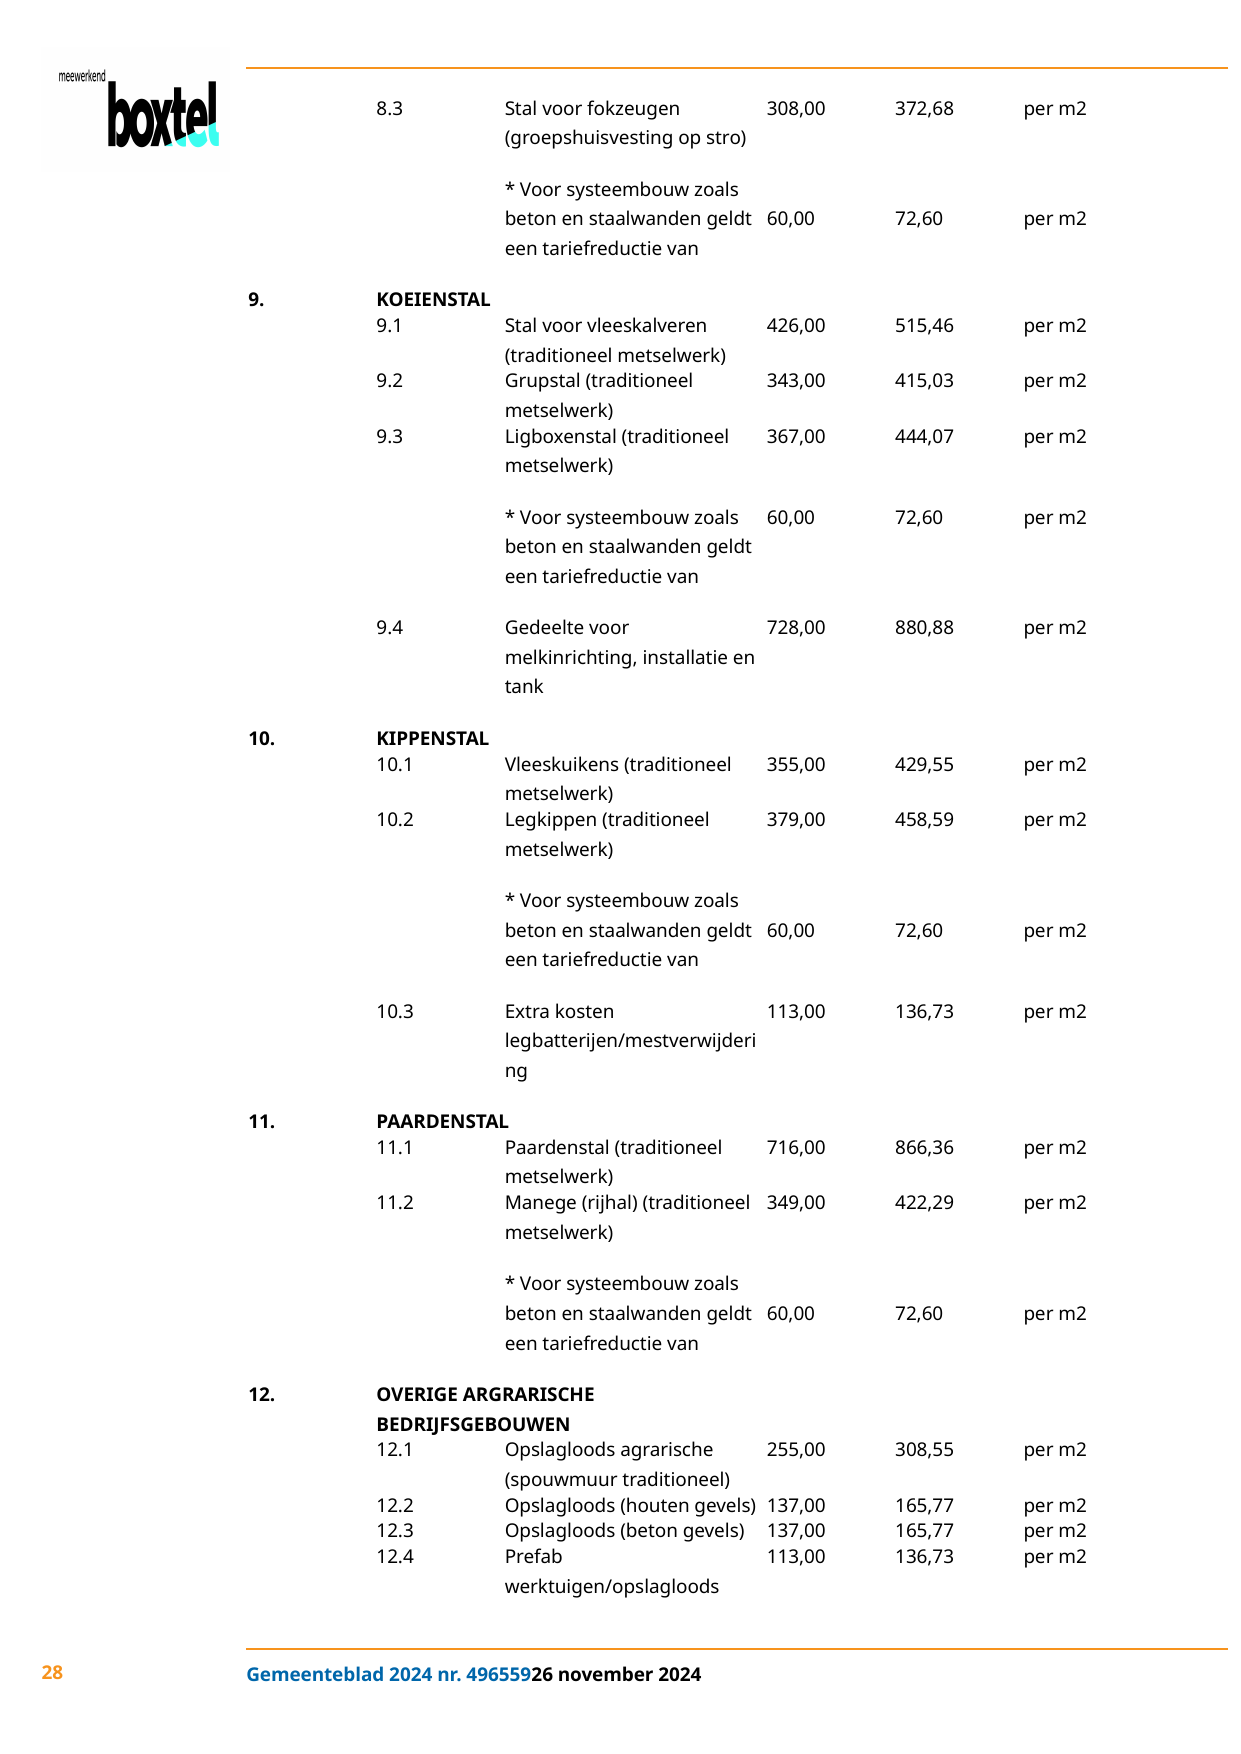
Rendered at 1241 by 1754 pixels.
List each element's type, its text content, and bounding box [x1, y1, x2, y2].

table_cell 12.3 [376, 1518, 504, 1543]
table_cell 372,68 [895, 95, 1023, 150]
table_cell [895, 725, 1023, 751]
table_cell 113,00 [767, 1543, 895, 1598]
table_cell 72,60 [895, 176, 1023, 261]
table_cell [248, 368, 376, 423]
table_cell [895, 1245, 1023, 1271]
table_cell OVERIGE ARGRARISCHE BEDRIJFSGEBOUWEN [376, 1381, 767, 1436]
table_cell [505, 1083, 767, 1108]
table_cell Legkippen (traditioneel metselwerk) [505, 806, 767, 861]
table_cell [376, 1271, 504, 1355]
table_cell [248, 312, 376, 367]
table_cell 10.1 [376, 751, 504, 806]
table_cell [248, 423, 376, 478]
table_cell [376, 1355, 504, 1381]
table_cell 716,00 [767, 1134, 895, 1189]
table_cell 72,60 [895, 887, 1023, 972]
table_cell [248, 589, 376, 614]
table_cell 60,00 [767, 176, 895, 261]
table_cell [505, 972, 767, 998]
table_cell [1023, 725, 1152, 751]
table_cell 10. [248, 725, 376, 751]
table_cell 10.2 [376, 806, 504, 861]
table_cell [767, 1083, 895, 1108]
table_cell 12.4 [376, 1543, 504, 1598]
table_cell [767, 1381, 895, 1436]
table_cell [767, 1245, 895, 1271]
table_cell [767, 286, 895, 312]
table_cell [767, 150, 895, 176]
table_cell per m2 [1023, 1492, 1152, 1517]
table_cell 343,00 [767, 368, 895, 423]
table_cell [767, 261, 895, 286]
table_cell Opslagloods agrarische (spouwmuur traditioneel) [505, 1436, 767, 1492]
table_cell 11. [248, 1109, 376, 1134]
table_cell [248, 861, 376, 887]
table_cell [505, 589, 767, 614]
table_cell Grupstal (traditioneel metselwerk) [505, 368, 767, 423]
table_cell [505, 861, 767, 887]
table_cell 60,00 [767, 504, 895, 589]
table_cell [767, 589, 895, 614]
table_cell 349,00 [767, 1190, 895, 1245]
table_cell [1023, 589, 1152, 614]
table_cell Stal voor vleeskalveren (traditioneel metselwerk) [505, 312, 767, 367]
table_cell [895, 972, 1023, 998]
table_cell Manege (rijhal) (traditioneel metselwerk) [505, 1190, 767, 1245]
table_cell [248, 887, 376, 972]
table_cell [376, 972, 504, 998]
table_cell per m2 [1023, 1436, 1152, 1492]
table_cell [248, 478, 376, 504]
table_cell [248, 176, 376, 261]
table_cell 136,73 [895, 1543, 1023, 1598]
table_cell [248, 1543, 376, 1598]
table_cell [248, 699, 376, 725]
table_cell [376, 176, 504, 261]
table_cell per m2 [1023, 176, 1152, 261]
table_cell Paardenstal (traditioneel metselwerk) [505, 1134, 767, 1189]
table_cell per m2 [1023, 615, 1152, 699]
table_cell 72,60 [895, 1271, 1023, 1355]
table_cell [376, 887, 504, 972]
table_cell per m2 [1023, 95, 1152, 150]
table_cell 379,00 [767, 806, 895, 861]
table_cell 308,55 [895, 1436, 1023, 1492]
table_cell 426,00 [767, 312, 895, 367]
table_cell [376, 150, 504, 176]
table_cell 165,77 [895, 1492, 1023, 1517]
table_cell [248, 1190, 376, 1245]
table_cell 11.1 [376, 1134, 504, 1189]
table_cell 9. [248, 286, 376, 312]
table_cell 308,00 [767, 95, 895, 150]
table_cell [895, 1381, 1023, 1436]
table_cell [248, 1436, 376, 1492]
table_cell Stal voor fokzeugen (groepshuisvesting op stro) [505, 95, 767, 150]
table_cell [767, 1109, 895, 1134]
table_cell KIPPENSTAL [376, 725, 767, 751]
table_cell 866,36 [895, 1134, 1023, 1189]
table_cell 72,60 [895, 504, 1023, 589]
table_cell [1023, 1381, 1152, 1436]
table_cell per m2 [1023, 312, 1152, 367]
table_cell [376, 1083, 504, 1108]
table_cell [1023, 150, 1152, 176]
table_cell 8.3 [376, 95, 504, 150]
table_cell per m2 [1023, 1543, 1152, 1598]
table_cell 12. [248, 1381, 376, 1436]
table_cell KOEIENSTAL [376, 286, 767, 312]
table_cell [248, 1134, 376, 1189]
table_cell [248, 95, 376, 150]
table_cell [895, 261, 1023, 286]
table_cell Gedeelte voor melkinrichting, installatie en tank [505, 615, 767, 699]
table_cell per m2 [1023, 1190, 1152, 1245]
table_cell [248, 1518, 376, 1543]
table_cell Ligboxenstal (traditioneel metselwerk) [505, 423, 767, 478]
table_cell [1023, 1245, 1152, 1271]
table_cell [1023, 861, 1152, 887]
table_cell Vleeskuikens (traditioneel metselwerk) [505, 751, 767, 806]
table_cell 515,46 [895, 312, 1023, 367]
table_cell [248, 1355, 376, 1381]
table_cell 60,00 [767, 887, 895, 972]
table_cell [767, 861, 895, 887]
table_cell [1023, 699, 1152, 725]
table_cell 880,88 [895, 615, 1023, 699]
table_cell [248, 972, 376, 998]
table_cell [505, 478, 767, 504]
table_cell per m2 [1023, 806, 1152, 861]
table_cell per m2 [1023, 887, 1152, 972]
table_cell [895, 478, 1023, 504]
table_cell per m2 [1023, 368, 1152, 423]
table_cell [248, 1083, 376, 1108]
table_cell 367,00 [767, 423, 895, 478]
table_cell [248, 1492, 376, 1517]
table_cell [1023, 261, 1152, 286]
table_cell [376, 699, 504, 725]
table_cell 444,07 [895, 423, 1023, 478]
table_cell [895, 1109, 1023, 1134]
table_cell * Voor systeembouw zoals beton en staalwanden geldt een tariefreductie van [505, 1271, 767, 1355]
table_cell Opslagloods (beton gevels) [505, 1518, 767, 1543]
table_cell PAARDENSTAL [376, 1109, 767, 1134]
table_cell 137,00 [767, 1518, 895, 1543]
table_cell 422,29 [895, 1190, 1023, 1245]
table_cell [895, 589, 1023, 614]
table_cell 429,55 [895, 751, 1023, 806]
table_cell [1023, 1109, 1152, 1134]
table_cell 728,00 [767, 615, 895, 699]
table_cell [767, 478, 895, 504]
table_cell [248, 1245, 376, 1271]
table_cell per m2 [1023, 1134, 1152, 1189]
table_cell [895, 861, 1023, 887]
table_cell per m2 [1023, 504, 1152, 589]
table_cell Prefab werktuigen/opslagloods [505, 1543, 767, 1598]
table_cell * Voor systeembouw zoals beton en staalwanden geldt een tariefreductie van [505, 504, 767, 589]
table_cell per m2 [1023, 751, 1152, 806]
table_cell [767, 1355, 895, 1381]
table_cell [895, 150, 1023, 176]
table_cell [248, 998, 376, 1083]
table_cell [248, 150, 376, 176]
table_cell [505, 150, 767, 176]
table_cell [1023, 972, 1152, 998]
table_cell [1023, 1083, 1152, 1108]
table_cell 9.2 [376, 368, 504, 423]
table_cell per m2 [1023, 998, 1152, 1083]
table_cell [895, 1083, 1023, 1108]
table_cell [248, 615, 376, 699]
table_cell [376, 1245, 504, 1271]
table_cell [248, 1271, 376, 1355]
table_cell [376, 861, 504, 887]
table_cell * Voor systeembouw zoals beton en staalwanden geldt een tariefreductie van [505, 887, 767, 972]
table_cell Opslagloods (houten gevels) [505, 1492, 767, 1517]
table_cell [895, 1355, 1023, 1381]
table_cell * Voor systeembouw zoals beton en staalwanden geldt een tariefreductie van [505, 176, 767, 261]
table_cell [248, 751, 376, 806]
table_cell per m2 [1023, 423, 1152, 478]
table_cell Extra kosten legbatterijen/mestverwijdering [505, 998, 767, 1083]
table_cell [376, 478, 504, 504]
table_cell [505, 261, 767, 286]
table_cell [767, 725, 895, 751]
table_cell 60,00 [767, 1271, 895, 1355]
table_cell 136,73 [895, 998, 1023, 1083]
picture [41, 47, 231, 172]
table_cell [1023, 286, 1152, 312]
table_cell 458,59 [895, 806, 1023, 861]
table_cell 12.1 [376, 1436, 504, 1492]
table_cell 255,00 [767, 1436, 895, 1492]
table_cell 415,03 [895, 368, 1023, 423]
table_cell [505, 1355, 767, 1381]
table_cell [376, 261, 504, 286]
table_cell [767, 972, 895, 998]
table_cell [1023, 1355, 1152, 1381]
table_cell [505, 699, 767, 725]
table_cell 165,77 [895, 1518, 1023, 1543]
table_cell [767, 699, 895, 725]
table_cell [505, 1245, 767, 1271]
table_cell 9.4 [376, 615, 504, 699]
table_cell [895, 699, 1023, 725]
table_cell [376, 589, 504, 614]
table_cell 11.2 [376, 1190, 504, 1245]
table_cell 9.3 [376, 423, 504, 478]
table_cell [1023, 478, 1152, 504]
table_cell per m2 [1023, 1271, 1152, 1355]
table_cell 137,00 [767, 1492, 895, 1517]
table_cell [248, 504, 376, 589]
table_cell 10.3 [376, 998, 504, 1083]
table_cell per m2 [1023, 1518, 1152, 1543]
table_cell 113,00 [767, 998, 895, 1083]
table_cell 12.2 [376, 1492, 504, 1517]
table_cell [248, 261, 376, 286]
table_cell 9.1 [376, 312, 504, 367]
table_cell 355,00 [767, 751, 895, 806]
table_cell [895, 286, 1023, 312]
table_cell [248, 806, 376, 861]
table_cell [376, 504, 504, 589]
